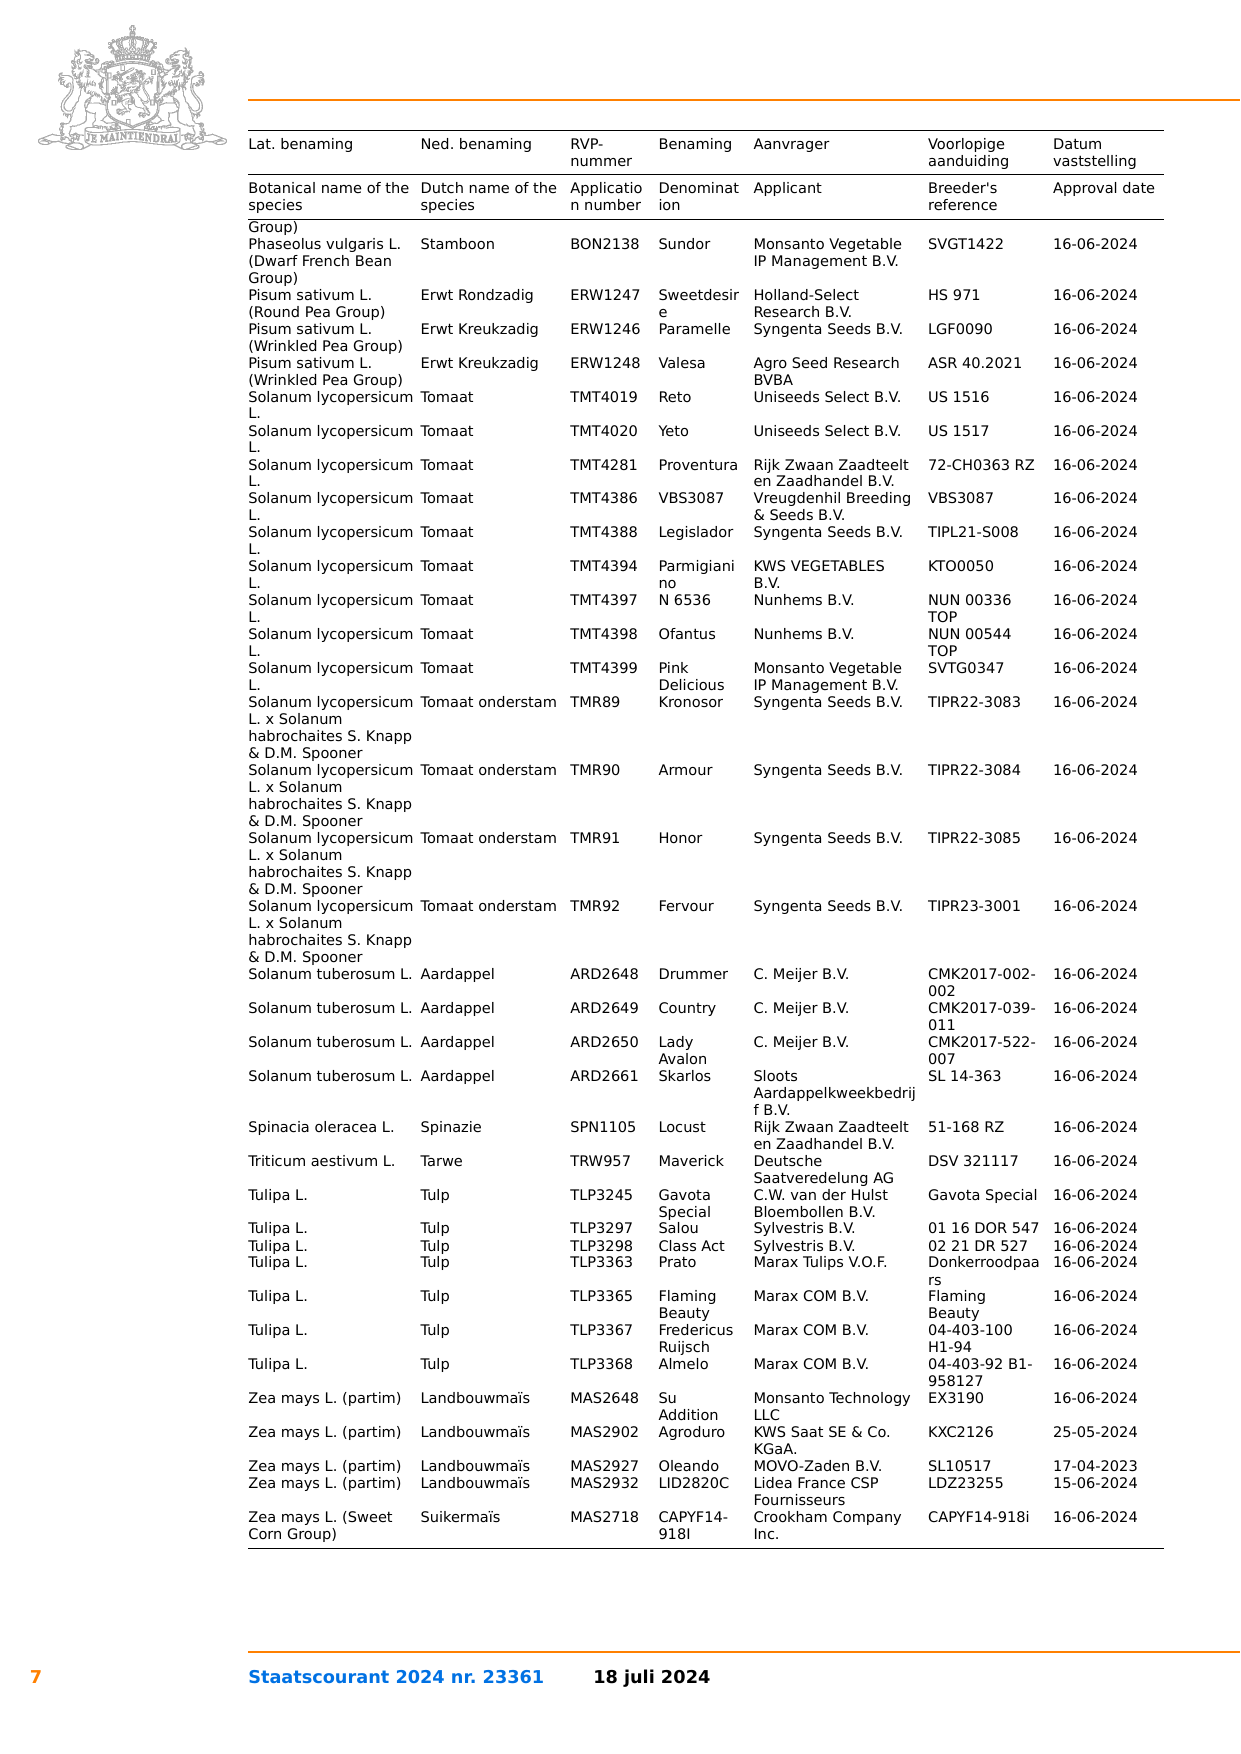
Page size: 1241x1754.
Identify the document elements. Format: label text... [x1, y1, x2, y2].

table_cell Landbouwmaïs [414, 1424, 564, 1458]
table_cell 16-06-2024 [1047, 1000, 1163, 1034]
picture [38, 25, 227, 150]
table_cell Crookham Company Inc. [747, 1509, 922, 1548]
table_cell 16-06-2024 [1047, 423, 1163, 456]
table_cell LID2820C [653, 1475, 747, 1509]
table_cell Solanum lycopersicum L. x Solanum habrochaites S. Knapp & D.M. Spooner [248, 898, 414, 966]
table_cell Tomaat [414, 456, 564, 490]
table_cell CAPYF14-918I [653, 1509, 747, 1548]
table_cell Almelo [653, 1356, 747, 1390]
table_cell US 1517 [922, 423, 1047, 456]
table_cell ASR 40.2021 [922, 355, 1047, 388]
table_cell Tulipa L. [248, 1254, 414, 1288]
table_cell Class Act [653, 1238, 747, 1254]
table_header Aanvrager [747, 131, 922, 174]
table_cell Solanum lycopersicum L. [248, 456, 414, 490]
table_cell Pisum sativum L. (Wrinkled Pea Group) [248, 355, 414, 388]
table_cell Lady Avalon [653, 1034, 747, 1068]
table_cell TMT4388 [564, 524, 652, 558]
table_cell Sweetdesire [653, 287, 747, 321]
table_cell [747, 220, 922, 236]
table_cell Deutsche Saatveredelung AG [747, 1153, 922, 1186]
table_cell Erwt Rondzadig [414, 287, 564, 321]
table_cell Kronosor [653, 694, 747, 762]
table_cell 16-06-2024 [1047, 558, 1163, 592]
table_cell 16-06-2024 [1047, 524, 1163, 558]
table_cell Tomaat [414, 592, 564, 626]
table_cell Solanum lycopersicum L. [248, 558, 414, 592]
table_cell Skarlos [653, 1068, 747, 1118]
table_cell Spinacia oleracea L. [248, 1119, 414, 1152]
table_cell Flaming Beauty [653, 1288, 747, 1322]
table_cell Phaseolus vulgaris L. (Dwarf French Bean Group) [248, 236, 414, 287]
table_cell Solanum lycopersicum L. x Solanum habrochaites S. Knapp & D.M. Spooner [248, 762, 414, 830]
table_cell Tulipa L. [248, 1220, 414, 1237]
table_cell Tomaat [414, 660, 564, 694]
table_cell Triticum aestivum L. [248, 1153, 414, 1186]
table_cell NUN 00336 TOP [922, 592, 1047, 626]
table_cell Fredericus Ruijsch [653, 1322, 747, 1356]
table_cell Erwt Kreukzadig [414, 321, 564, 354]
table_cell Tulp [414, 1322, 564, 1356]
table_cell Reto [653, 389, 747, 422]
table_cell [1047, 220, 1163, 236]
table_cell 16-06-2024 [1047, 1254, 1163, 1288]
table_cell Applicant [747, 175, 922, 219]
table_cell Ofantus [653, 626, 747, 660]
table_cell CAPYF14-918i [922, 1509, 1047, 1548]
table_cell 16-06-2024 [1047, 321, 1163, 354]
table_cell Pink Delicious [653, 660, 747, 694]
table_cell MOVO-Zaden B.V. [747, 1458, 922, 1475]
table_cell Gavota Special [922, 1186, 1047, 1220]
table_cell Vreugdenhil Breeding & Seeds B.V. [747, 490, 922, 524]
table_cell TIPR22-3084 [922, 762, 1047, 830]
table_cell MAS2648 [564, 1390, 652, 1424]
table_cell Nunhems B.V. [747, 592, 922, 626]
table_cell HS 971 [922, 287, 1047, 321]
table_cell Valesa [653, 355, 747, 388]
table_cell Tomaat onderstam [414, 898, 564, 966]
table_cell Marax COM B.V. [747, 1356, 922, 1390]
table_cell SVGT1422 [922, 236, 1047, 287]
table_cell Agroduro [653, 1424, 747, 1458]
table_header RVP-nummer [564, 131, 652, 174]
table_cell 16-06-2024 [1047, 355, 1163, 388]
table_cell 16-06-2024 [1047, 1509, 1163, 1548]
table_cell Solanum lycopersicum L. [248, 524, 414, 558]
table_cell Marax Tulips V.O.F. [747, 1254, 922, 1288]
table_cell 16-06-2024 [1047, 660, 1163, 694]
table_cell Aardappel [414, 1000, 564, 1034]
table_cell 16-06-2024 [1047, 1119, 1163, 1152]
table_cell Uniseeds Select B.V. [747, 423, 922, 456]
table_cell TLP3368 [564, 1356, 652, 1390]
table_cell Zea mays L. (partim) [248, 1475, 414, 1509]
table_cell 72-CH0363 RZ [922, 456, 1047, 490]
table_cell Syngenta Seeds B.V. [747, 898, 922, 966]
table_cell TMT4399 [564, 660, 652, 694]
table_cell Application number [564, 175, 652, 219]
table_cell TIPR22-3083 [922, 694, 1047, 762]
table_cell 16-06-2024 [1047, 1186, 1163, 1220]
table_cell Rijk Zwaan Zaadteelt en Zaadhandel B.V. [747, 456, 922, 490]
table_cell 16-06-2024 [1047, 966, 1163, 1000]
table_cell Aardappel [414, 1068, 564, 1118]
table_cell 04-403-100 H1-94 [922, 1322, 1047, 1356]
table_cell ARD2661 [564, 1068, 652, 1118]
table_cell Oleando [653, 1458, 747, 1475]
table_cell ERW1247 [564, 287, 652, 321]
table_cell Tomaat [414, 524, 564, 558]
table_cell Yeto [653, 423, 747, 456]
table_cell KTO0050 [922, 558, 1047, 592]
table_cell LGF0090 [922, 321, 1047, 354]
table_cell 16-06-2024 [1047, 694, 1163, 762]
table_cell [414, 220, 564, 236]
table_cell Maverick [653, 1153, 747, 1186]
table_cell TLP3367 [564, 1322, 652, 1356]
table_cell Stamboon [414, 236, 564, 287]
table_cell Tomaat [414, 389, 564, 422]
table_cell 16-06-2024 [1047, 1322, 1163, 1356]
table_cell ARD2649 [564, 1000, 652, 1034]
table_cell Tomaat [414, 558, 564, 592]
table_cell Erwt Kreukzadig [414, 355, 564, 388]
table_cell Landbouwmaïs [414, 1458, 564, 1475]
table_cell N 6536 [653, 592, 747, 626]
table_cell Monsanto Technology LLC [747, 1390, 922, 1424]
table_cell Sylvestris B.V. [747, 1220, 922, 1237]
table_cell TMT4019 [564, 389, 652, 422]
table_cell Fervour [653, 898, 747, 966]
table_cell ERW1248 [564, 355, 652, 388]
table_cell Group) [248, 220, 414, 236]
table_cell TLP3297 [564, 1220, 652, 1237]
table_cell Uniseeds Select B.V. [747, 389, 922, 422]
table_cell C. Meijer B.V. [747, 1000, 922, 1034]
table_cell EX3190 [922, 1390, 1047, 1424]
table_cell Dutch name of the species [414, 175, 564, 219]
table_cell Tomaat [414, 626, 564, 660]
table_cell Donkerroodpaars [922, 1254, 1047, 1288]
table_cell Syngenta Seeds B.V. [747, 830, 922, 898]
table_header Datum vaststelling [1047, 131, 1163, 174]
table_cell Zea mays L. (partim) [248, 1390, 414, 1424]
table_cell Denomination [653, 175, 747, 219]
table_cell Country [653, 1000, 747, 1034]
table_cell Syngenta Seeds B.V. [747, 694, 922, 762]
table_cell Salou [653, 1220, 747, 1237]
table_cell SVTG0347 [922, 660, 1047, 694]
table_cell SPN1105 [564, 1119, 652, 1152]
table_cell Honor [653, 830, 747, 898]
table_cell Zea mays L. (partim) [248, 1424, 414, 1458]
table_cell Landbouwmaïs [414, 1390, 564, 1424]
table_header Voorlopige aanduiding [922, 131, 1047, 174]
table_cell 16-06-2024 [1047, 1390, 1163, 1424]
table_cell Solanum lycopersicum L. [248, 490, 414, 524]
table_cell Breeder's reference [922, 175, 1047, 219]
table_cell Lidea France CSP Fournisseurs [747, 1475, 922, 1509]
table_cell 15-06-2024 [1047, 1475, 1163, 1509]
table_cell Drummer [653, 966, 747, 1000]
table_cell Syngenta Seeds B.V. [747, 762, 922, 830]
table_cell Sundor [653, 236, 747, 287]
table_cell Parmigianino [653, 558, 747, 592]
table_cell 16-06-2024 [1047, 830, 1163, 898]
table_cell Holland-Select Research B.V. [747, 287, 922, 321]
table_cell TMT4398 [564, 626, 652, 660]
table_cell CMK2017-522-007 [922, 1034, 1047, 1068]
table_header Benaming [653, 131, 747, 174]
table_cell 16-06-2024 [1047, 1238, 1163, 1254]
table_cell TLP3298 [564, 1238, 652, 1254]
table_cell Solanum lycopersicum L. [248, 389, 414, 422]
table_cell Tomaat [414, 423, 564, 456]
table_cell Marax COM B.V. [747, 1322, 922, 1356]
table_cell ARD2648 [564, 966, 652, 1000]
table_cell Tulp [414, 1186, 564, 1220]
table_cell MAS2932 [564, 1475, 652, 1509]
table_cell Proventura [653, 456, 747, 490]
table_header Ned. benaming [414, 131, 564, 174]
table_cell Solanum tuberosum L. [248, 1000, 414, 1034]
table_cell TMT4397 [564, 592, 652, 626]
table_cell TMR89 [564, 694, 652, 762]
table_cell Pisum sativum L. (Round Pea Group) [248, 287, 414, 321]
table_cell KWS Saat SE & Co. KGaA. [747, 1424, 922, 1458]
table_cell Tomaat onderstam [414, 694, 564, 762]
table_cell 16-06-2024 [1047, 1356, 1163, 1390]
table_cell TMT4386 [564, 490, 652, 524]
table_cell TMR92 [564, 898, 652, 966]
table_cell NUN 00544 TOP [922, 626, 1047, 660]
table_cell 02 21 DR 527 [922, 1238, 1047, 1254]
table_cell Tulipa L. [248, 1186, 414, 1220]
table_cell C.W. van der Hulst Bloembollen B.V. [747, 1186, 922, 1220]
table_cell Flaming Beauty [922, 1288, 1047, 1322]
table_cell 16-06-2024 [1047, 1153, 1163, 1186]
table_cell Tomaat [414, 490, 564, 524]
table_cell KWS VEGETABLES B.V. [747, 558, 922, 592]
table_cell MAS2718 [564, 1509, 652, 1548]
table_cell Solanum lycopersicum L. [248, 626, 414, 660]
table_cell Tulipa L. [248, 1356, 414, 1390]
table_header Lat. benaming [248, 131, 414, 174]
table_cell 16-06-2024 [1047, 1288, 1163, 1322]
table_cell VBS3087 [653, 490, 747, 524]
table_cell 16-06-2024 [1047, 490, 1163, 524]
table_cell Pisum sativum L. (Wrinkled Pea Group) [248, 321, 414, 354]
table_cell Tulp [414, 1220, 564, 1237]
table_cell Zea mays L. (partim) [248, 1458, 414, 1475]
table_cell Monsanto Vegetable IP Management B.V. [747, 236, 922, 287]
table_cell TLP3245 [564, 1186, 652, 1220]
table_cell TMR90 [564, 762, 652, 830]
table_cell C. Meijer B.V. [747, 1034, 922, 1068]
table_cell TMT4394 [564, 558, 652, 592]
table_cell Tulp [414, 1288, 564, 1322]
table_cell TMR91 [564, 830, 652, 898]
table_cell Monsanto Vegetable IP Management B.V. [747, 660, 922, 694]
table_cell Sloots Aardappelkweekbedrijf B.V. [747, 1068, 922, 1118]
table_cell 16-06-2024 [1047, 389, 1163, 422]
table_cell 16-06-2024 [1047, 287, 1163, 321]
table_cell Solanum tuberosum L. [248, 966, 414, 1000]
table_cell Solanum tuberosum L. [248, 1068, 414, 1118]
table_cell CMK2017-039-011 [922, 1000, 1047, 1034]
table_cell Armour [653, 762, 747, 830]
table_cell 01 16 DOR 547 [922, 1220, 1047, 1237]
table_cell 16-06-2024 [1047, 626, 1163, 660]
table_cell US 1516 [922, 389, 1047, 422]
table_cell Tomaat onderstam [414, 762, 564, 830]
table_cell Prato [653, 1254, 747, 1288]
table_cell Tulp [414, 1238, 564, 1254]
table_cell KXC2126 [922, 1424, 1047, 1458]
table_cell Marax COM B.V. [747, 1288, 922, 1322]
table_cell Aardappel [414, 1034, 564, 1068]
table_cell ERW1246 [564, 321, 652, 354]
table_cell TIPR22-3085 [922, 830, 1047, 898]
table_cell Sylvestris B.V. [747, 1238, 922, 1254]
table_cell LDZ23255 [922, 1475, 1047, 1509]
table_cell Legislador [653, 524, 747, 558]
table_cell [564, 220, 652, 236]
table_cell ARD2650 [564, 1034, 652, 1068]
table_cell 16-06-2024 [1047, 898, 1163, 966]
table_cell Tulipa L. [248, 1288, 414, 1322]
table_cell MAS2927 [564, 1458, 652, 1475]
table_cell Agro Seed Research BVBA [747, 355, 922, 388]
table_cell DSV 321117 [922, 1153, 1047, 1186]
table_cell VBS3087 [922, 490, 1047, 524]
table_cell Gavota Special [653, 1186, 747, 1220]
table_cell Tulipa L. [248, 1322, 414, 1356]
table_cell 16-06-2024 [1047, 762, 1163, 830]
table_cell Solanum lycopersicum L. [248, 592, 414, 626]
table_cell Aardappel [414, 966, 564, 1000]
table_cell Tulipa L. [248, 1238, 414, 1254]
table_cell TMT4020 [564, 423, 652, 456]
table_cell C. Meijer B.V. [747, 966, 922, 1000]
table_cell TIPR23-3001 [922, 898, 1047, 966]
table_cell TIPL21-S008 [922, 524, 1047, 558]
table_cell CMK2017-002-002 [922, 966, 1047, 1000]
table_cell [922, 220, 1047, 236]
table_cell TRW957 [564, 1153, 652, 1186]
table_cell Solanum lycopersicum L. [248, 423, 414, 456]
table_cell Su Addition [653, 1390, 747, 1424]
table_cell Locust [653, 1119, 747, 1152]
table_cell Approval date [1047, 175, 1163, 219]
table_cell 04-403-92 B1-958127 [922, 1356, 1047, 1390]
table_cell TLP3365 [564, 1288, 652, 1322]
table_cell Syngenta Seeds B.V. [747, 524, 922, 558]
table_cell Tulp [414, 1254, 564, 1288]
table_cell Solanum lycopersicum L. x Solanum habrochaites S. Knapp & D.M. Spooner [248, 830, 414, 898]
table_cell [653, 220, 747, 236]
table_cell 16-06-2024 [1047, 1220, 1163, 1237]
table_cell MAS2902 [564, 1424, 652, 1458]
table_cell Rijk Zwaan Zaadteelt en Zaadhandel B.V. [747, 1119, 922, 1152]
table_cell 16-06-2024 [1047, 592, 1163, 626]
table_cell Spinazie [414, 1119, 564, 1152]
table_cell 16-06-2024 [1047, 456, 1163, 490]
table_cell TLP3363 [564, 1254, 652, 1288]
table_cell Suikermaïs [414, 1509, 564, 1548]
table_cell 17-04-2023 [1047, 1458, 1163, 1475]
table_cell 16-06-2024 [1047, 1068, 1163, 1118]
table_cell Solanum tuberosum L. [248, 1034, 414, 1068]
table_cell 25-05-2024 [1047, 1424, 1163, 1458]
table_cell Zea mays L. (Sweet Corn Group) [248, 1509, 414, 1548]
table_cell 16-06-2024 [1047, 1034, 1163, 1068]
table_cell Tomaat onderstam [414, 830, 564, 898]
table_cell Nunhems B.V. [747, 626, 922, 660]
table_cell Solanum lycopersicum L. [248, 660, 414, 694]
table_cell Tarwe [414, 1153, 564, 1186]
table_cell Paramelle [653, 321, 747, 354]
table_cell Landbouwmaïs [414, 1475, 564, 1509]
table_cell SL10517 [922, 1458, 1047, 1475]
table_cell 16-06-2024 [1047, 236, 1163, 287]
table_cell BON2138 [564, 236, 652, 287]
table_cell Syngenta Seeds B.V. [747, 321, 922, 354]
table_cell SL 14-363 [922, 1068, 1047, 1118]
table_cell Tulp [414, 1356, 564, 1390]
table_cell Botanical name of the species [248, 175, 414, 219]
table_cell 51-168 RZ [922, 1119, 1047, 1152]
table_cell TMT4281 [564, 456, 652, 490]
table_cell Solanum lycopersicum L. x Solanum habrochaites S. Knapp & D.M. Spooner [248, 694, 414, 762]
